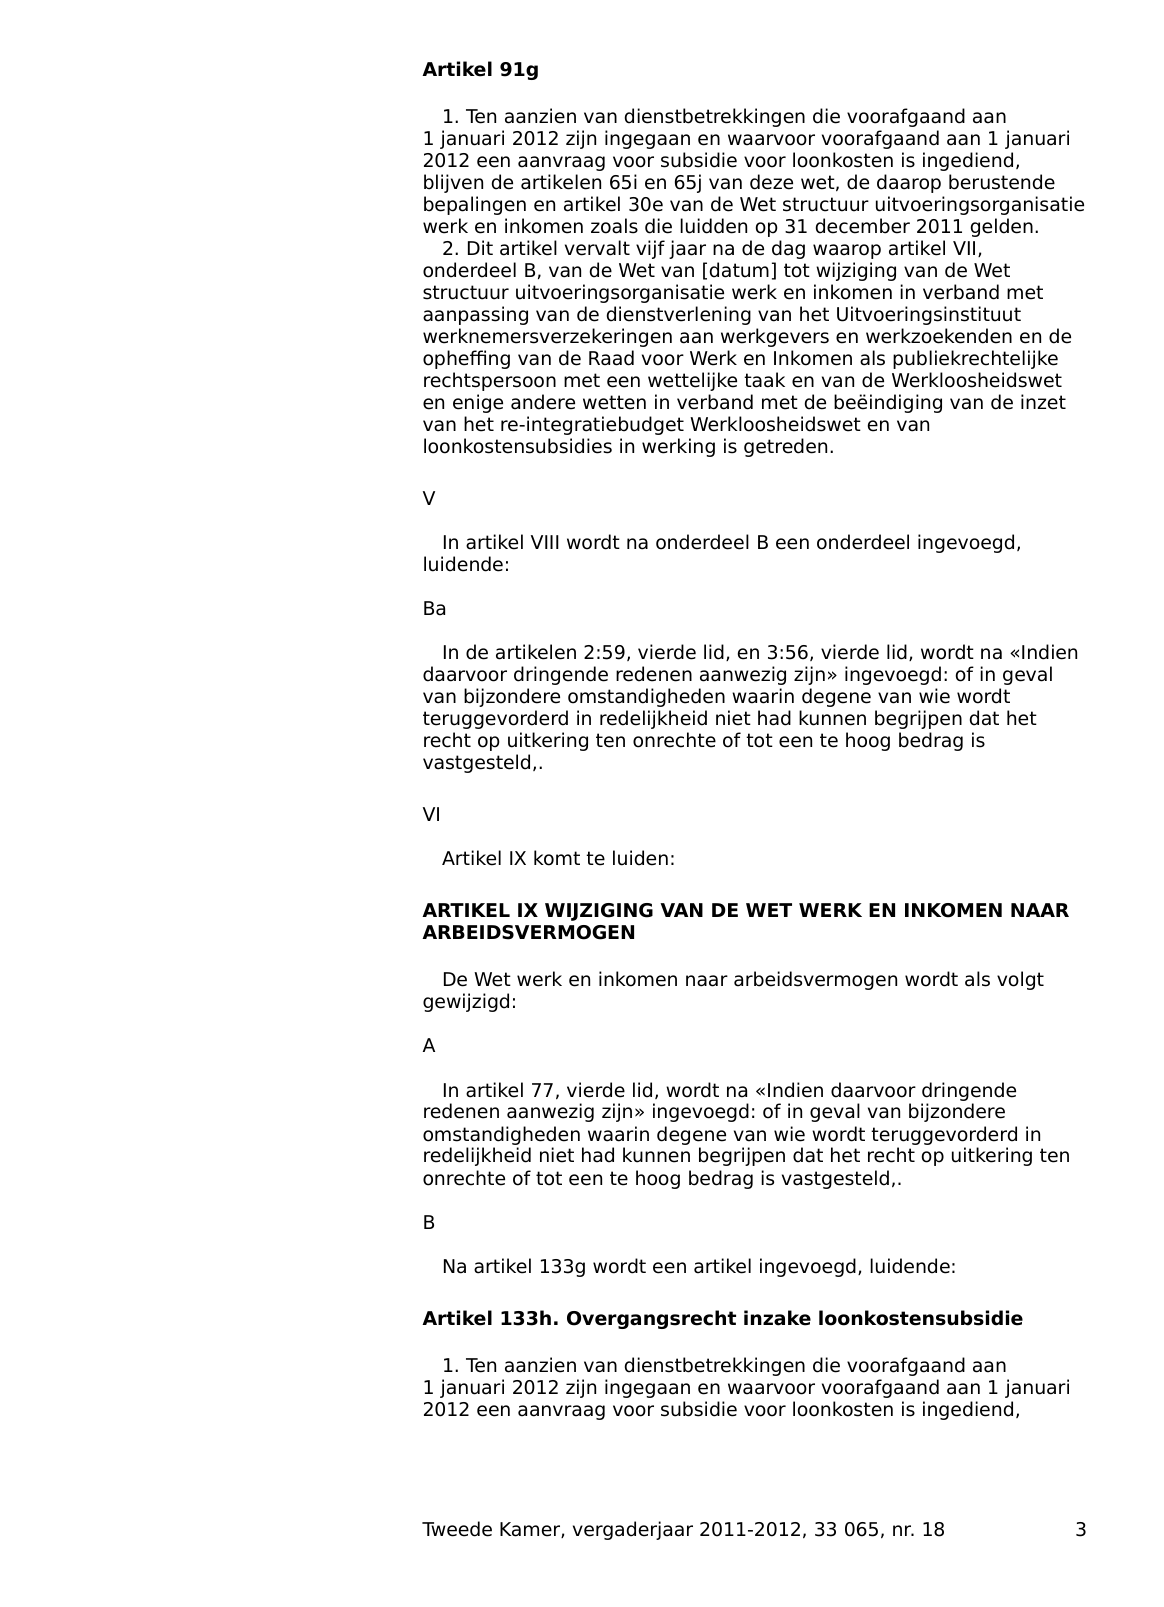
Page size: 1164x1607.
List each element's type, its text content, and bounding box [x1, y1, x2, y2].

text 1. Ten aanzien van dienstbetrekkingen die voorafgaand aan 1 januari 2012 zijn ingegaan en waarvoor voorafgaand aan 1 januari 2012 een aanvraag voor subsidie voor loonkosten is ingediend, [422, 1355, 1087, 1421]
subtitle ARTIKEL IX WIJZIGING VAN DE WET WERK EN INKOMEN NAAR ARBEIDSVERMOGEN [422, 900, 1087, 944]
text B [422, 1212, 1087, 1233]
text A [422, 1035, 1087, 1057]
text 1. Ten aanzien van dienstbetrekkingen die voorafgaand aan 1 januari 2012 zijn ingegaan en waarvoor voorafgaand aan 1 januari 2012 een aanvraag voor subsidie voor loonkosten is ingediend, blijven de artikelen 65i en 65j van deze wet, de daarop berustende bepalingen en artikel 30e van de Wet structuur uitvoeringsorganisatie werk en inkomen zoals die luidden op 31 december 2011 gelden. [422, 106, 1087, 238]
text Ba [422, 598, 1087, 620]
text Na artikel 133g wordt een artikel ingevoegd, luidende: [422, 1256, 1087, 1278]
subtitle Artikel 133h. Overgangsrecht inzake loonkostensubsidie [422, 1308, 1087, 1330]
subtitle Artikel 91g [422, 59, 1087, 81]
text Artikel IX komt te luiden: [422, 848, 1087, 870]
text De Wet werk en inkomen naar arbeidsvermogen wordt als volgt gewijzigd: [422, 969, 1087, 1013]
text In artikel VIII wordt na onderdeel B een onderdeel ingevoegd, luidende: [422, 532, 1087, 576]
text 2. Dit artikel vervalt vijf jaar na de dag waarop artikel VII, onderdeel B, van de Wet van [datum] tot wijziging van de Wet structuur uitvoeringsorganisatie werk en inkomen in verband met aanpassing van de dienstverlening van het Uitvoeringsinstituut werknemersverzekeringen aan werkgevers en werkzoekenden en de opheffing van de Raad voor Werk en Inkomen als publiekrechtelijke rechtspersoon met een wettelijke taak en van de Werkloosheidswet en enige andere wetten in verband met de beëindiging van de inzet van het re-integratiebudget Werkloosheidswet en van loonkostensubsidies in werking is getreden. [422, 238, 1087, 458]
subtitle VI [422, 804, 1087, 826]
subtitle V [422, 488, 1087, 510]
text In artikel 77, vierde lid, wordt na «Indien daarvoor dringende redenen aanwezig zijn» ingevoegd: of in geval van bijzondere omstandigheden waarin degene van wie wordt teruggevorderd in redelijkheid niet had kunnen begrijpen dat het recht op uitkering ten onrechte of tot een te hoog bedrag is vastgesteld,. [422, 1079, 1087, 1189]
text In de artikelen 2:59, vierde lid, en 3:56, vierde lid, wordt na «Indien daarvoor dringende redenen aanwezig zijn» ingevoegd: of in geval van bijzondere omstandigheden waarin degene van wie wordt teruggevorderd in redelijkheid niet had kunnen begrijpen dat het recht op uitkering ten onrechte of tot een te hoog bedrag is vastgesteld,. [422, 642, 1087, 774]
